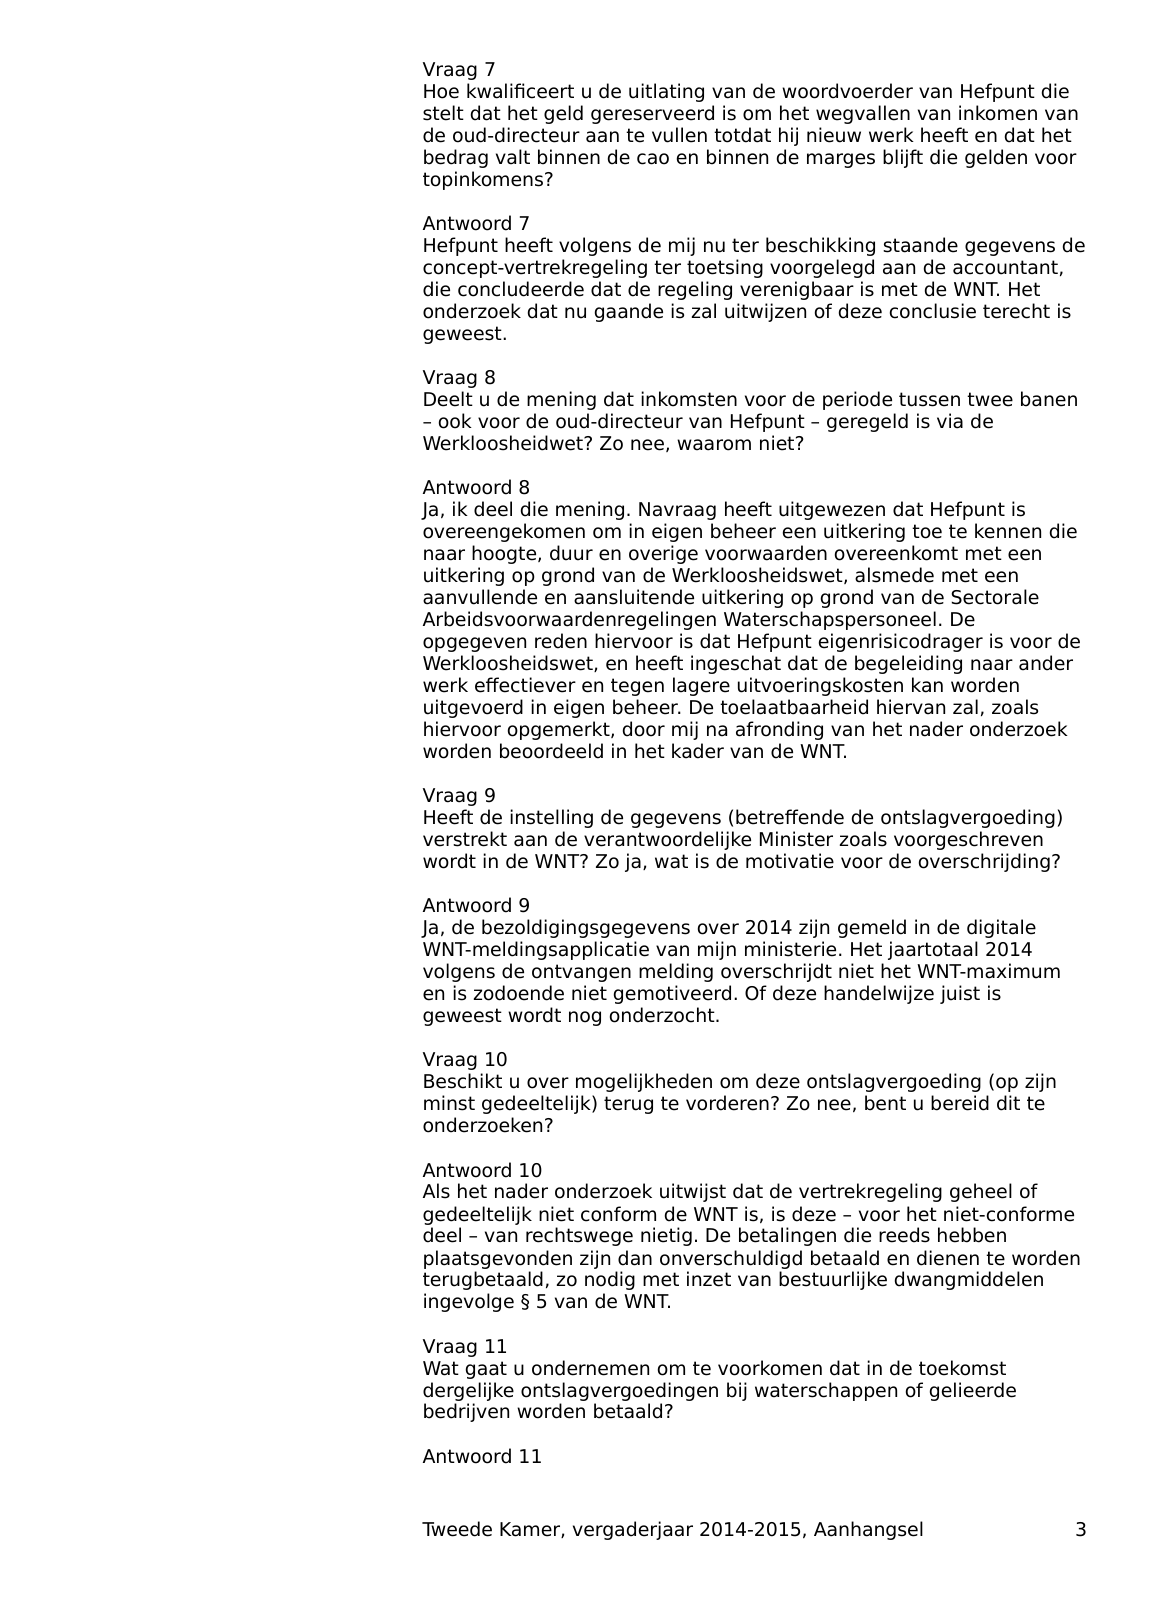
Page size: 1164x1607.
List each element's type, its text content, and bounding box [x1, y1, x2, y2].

text Ja, de bezoldigingsgegevens over 2014 zijn gemeld in de digitale WNT-meldingsapplicatie van mijn ministerie. Het jaartotaal 2014 volgens de ontvangen melding overschrijdt niet het WNT-maximum en is zodoende niet gemotiveerd. Of deze handelwijze juist is geweest wordt nog onderzocht. [422, 917, 1087, 1027]
text Heeft de instelling de gegevens (betreffende de ontslagvergoeding) verstrekt aan de verantwoordelijke Minister zoals voorgeschreven wordt in de WNT? Zo ja, wat is de motivatie voor de overschrijding? [422, 807, 1087, 873]
text Als het nader onderzoek uitwijst dat de vertrekregeling geheel of gedeeltelijk niet conform de WNT is, is deze – voor het niet-conforme deel – van rechtswege nietig. De betalingen die reeds hebben plaatsgevonden zijn dan onverschuldigd betaald en dienen te worden terugbetaald, zo nodig met inzet van bestuurlijke dwangmiddelen ingevolge § 5 van de WNT. [422, 1181, 1087, 1313]
text Deelt u de mening dat inkomsten voor de periode tussen twee banen – ook voor de oud-directeur van Hefpunt – geregeld is via de Werkloosheidwet? Zo nee, waarom niet? [422, 389, 1087, 455]
text Vraag 11 [422, 1336, 1087, 1357]
text Vraag 8 [422, 367, 1087, 389]
text Vraag 10 [422, 1049, 1087, 1071]
text Antwoord 7 [422, 213, 1087, 235]
text Vraag 7 [422, 59, 1087, 81]
text Beschikt u over mogelijkheden om deze ontslagvergoeding (op zijn minst gedeeltelijk) terug te vorderen? Zo nee, bent u bereid dit te onderzoeken? [422, 1071, 1087, 1137]
text Antwoord 8 [422, 477, 1087, 499]
text Antwoord 9 [422, 895, 1087, 917]
text Vraag 9 [422, 785, 1087, 807]
text Ja, ik deel die mening. Navraag heeft uitgewezen dat Hefpunt is overeengekomen om in eigen beheer een uitkering toe te kennen die naar hoogte, duur en overige voorwaarden overeenkomt met een uitkering op grond van de Werkloosheidswet, alsmede met een aanvullende en aansluitende uitkering op grond van de Sectorale Arbeidsvoorwaardenregelingen Waterschapspersoneel. De opgegeven reden hiervoor is dat Hefpunt eigenrisicodrager is voor de Werkloosheidswet, en heeft ingeschat dat de begeleiding naar ander werk effectiever en tegen lagere uitvoeringskosten kan worden uitgevoerd in eigen beheer. De toelaatbaarheid hiervan zal, zoals hiervoor opgemerkt, door mij na afronding van het nader onderzoek worden beoordeeld in het kader van de WNT. [422, 499, 1087, 763]
text Antwoord 11 [422, 1446, 1087, 1468]
text Wat gaat u ondernemen om te voorkomen dat in de toekomst dergelijke ontslagvergoedingen bij waterschappen of gelieerde bedrijven worden betaald? [422, 1357, 1087, 1423]
text Antwoord 10 [422, 1159, 1087, 1181]
text Hoe kwalificeert u de uitlating van de woordvoerder van Hefpunt die stelt dat het geld gereserveerd is om het wegvallen van inkomen van de oud-directeur aan te vullen totdat hij nieuw werk heeft en dat het bedrag valt binnen de cao en binnen de marges blijft die gelden voor topinkomens? [422, 81, 1087, 191]
text Hefpunt heeft volgens de mij nu ter beschikking staande gegevens de concept-vertrekregeling ter toetsing voorgelegd aan de accountant, die concludeerde dat de regeling verenigbaar is met de WNT. Het onderzoek dat nu gaande is zal uitwijzen of deze conclusie terecht is geweest. [422, 235, 1087, 345]
